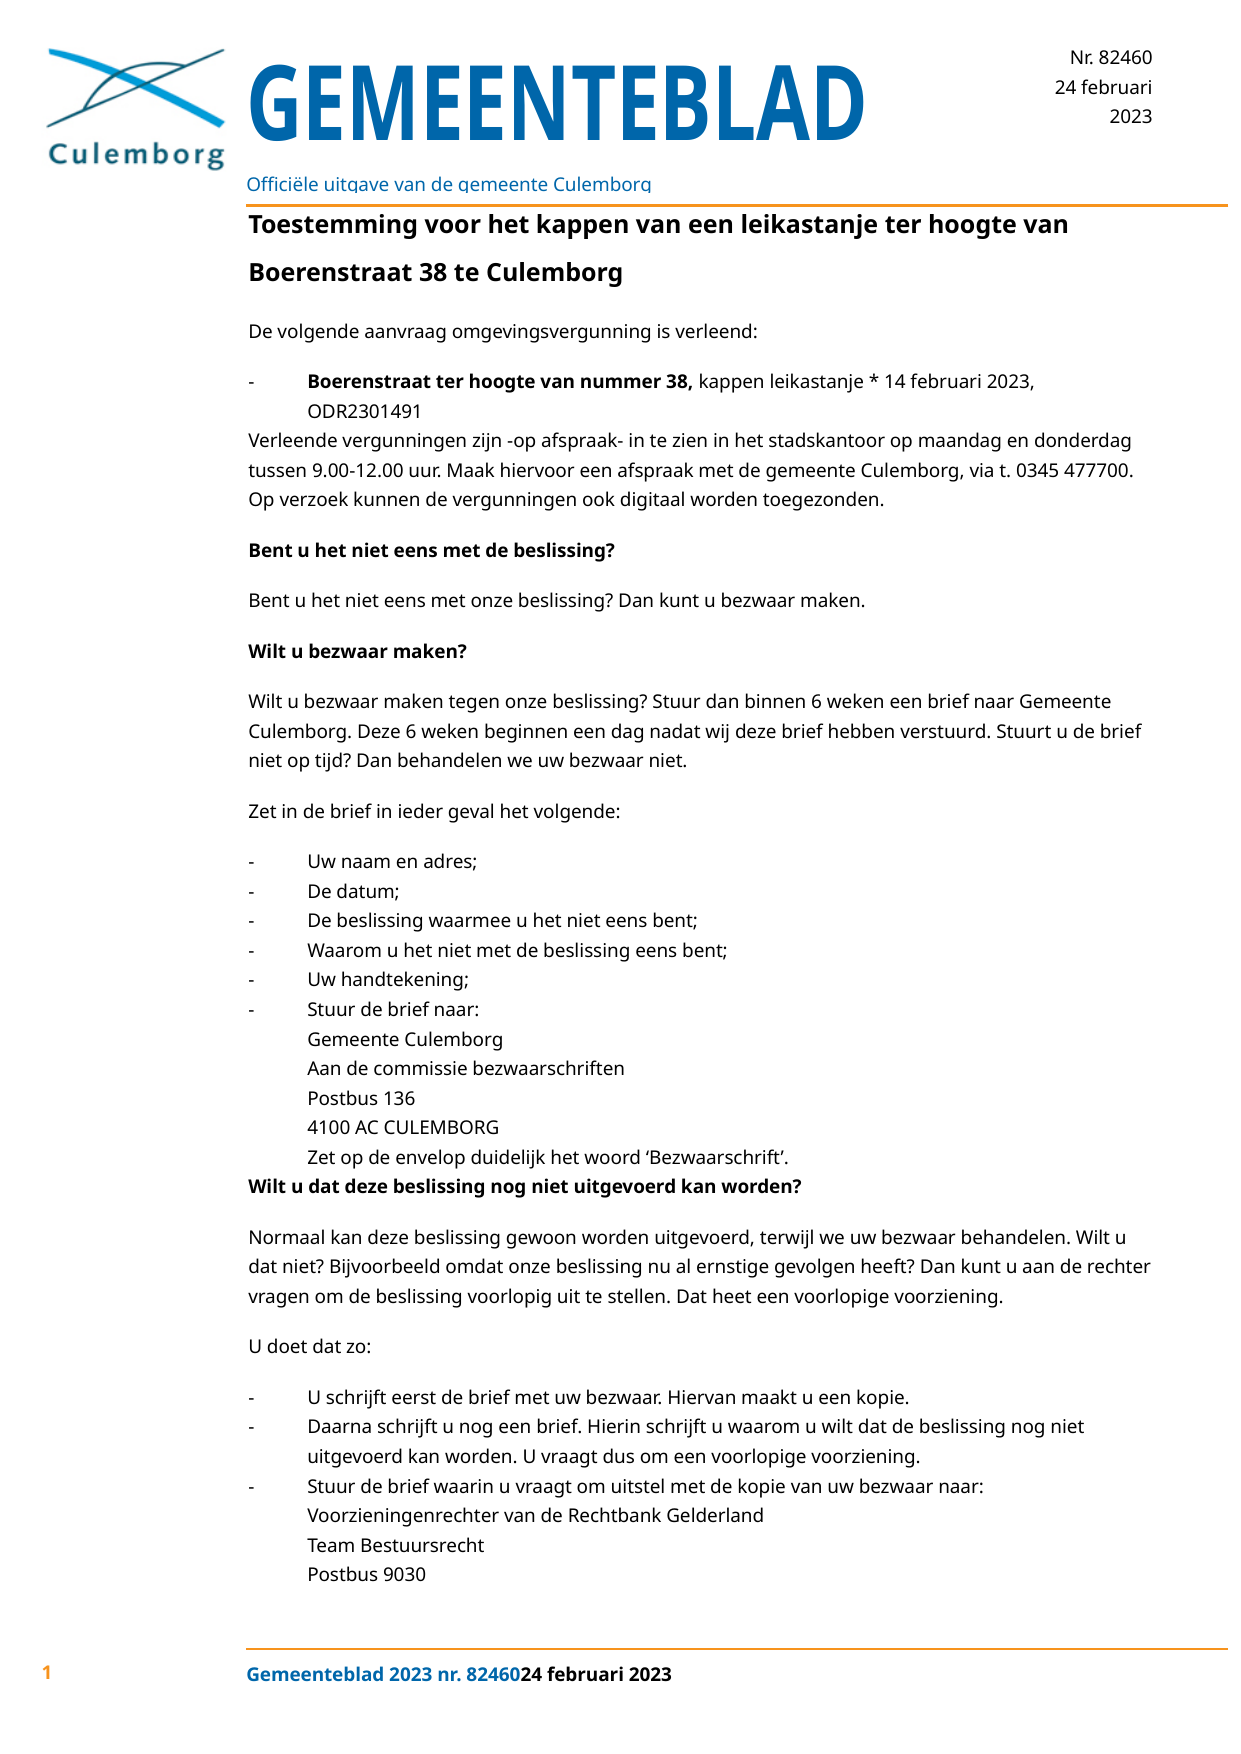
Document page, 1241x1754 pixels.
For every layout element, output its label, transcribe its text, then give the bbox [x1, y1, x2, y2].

text Bent u het niet eens met de beslissing? [248, 537, 1152, 563]
text Wilt u bezwaar maken? [248, 638, 1152, 664]
list 4100 AC CULEMBORG [248, 1114, 1152, 1140]
list Uw naam en adres; [248, 848, 1152, 874]
list U schrijft eerst de brief met uw bezwaar. Hiervan maakt u een kopie. [248, 1384, 1152, 1410]
list Waarom u het niet met de beslissing eens bent; [248, 937, 1152, 963]
list Stuur de brief waarin u vraagt om uitstel met de kopie van uw bezwaar naar: [248, 1473, 1152, 1499]
list Postbus 9030 [248, 1562, 1152, 1587]
list Gemeente Culemborg [248, 1026, 1152, 1052]
list Voorzieningenrechter van de Rechtbank Gelderland [248, 1502, 1152, 1528]
text U doet dat zo: [248, 1334, 1152, 1359]
list Postbus 136 [248, 1085, 1152, 1111]
list Aan de commissie bezwaarschriften [248, 1055, 1152, 1081]
list Team Bestuursrecht [248, 1532, 1152, 1558]
text Wilt u dat deze beslissing nog niet uitgevoerd kan worden? [248, 1174, 1152, 1199]
text Verleende vergunningen zijn -op afspraak- in te zien in het stadskantoor op maandag en donderdag tussen 9.00-12.00 uur. Maak hiervoor een afspraak met de gemeente Culemborg, via t. 0345 477700. Op verzoek kunnen de vergunningen ook digitaal worden toegezonden. [248, 427, 1152, 512]
list De beslissing waarmee u het niet eens bent; [248, 907, 1152, 933]
text De volgende aanvraag omgevingsvergunning is verleend: [248, 318, 1152, 344]
list Uw handtekening; [248, 967, 1152, 992]
text Normaal kan deze beslissing gewoon worden uitgevoerd, terwijl we uw bezwaar behandelen. Wilt u dat niet? Bijvoorbeeld omdat onze beslissing nu al ernstige gevolgen heeft? Dan kunt u aan de rechter vragen om de beslissing voorlopig uit te stellen. Dat heet een voorlopige voorziening. [248, 1224, 1152, 1309]
list De datum; [248, 878, 1152, 904]
text Wilt u bezwaar maken tegen onze beslissing? Stuur dan binnen 6 weken een brief naar Gemeente Culemborg. Deze 6 weken beginnen een dag nadat wij deze brief hebben verstuurd. Stuurt u de brief niet op tijd? Dan behandelen we uw bezwaar niet. [248, 688, 1152, 773]
text Bent u het niet eens met onze beslissing? Dan kunt u bezwaar maken. [248, 587, 1152, 613]
list Stuur de brief naar: [248, 996, 1152, 1022]
text Toestemming voor het kappen van een leikastanje ter hoogte van Boerenstraat 38 te Culemborg [248, 207, 1152, 288]
picture [41, 47, 231, 172]
list Boerenstraat ter hoogte van nummer 38, kappen leikastanje * 14 februari 2023, ODR2301491 [248, 368, 1152, 424]
list Daarna schrijft u nog een brief. Hierin schrijft u waarom u wilt dat de beslissing nog niet uitgevoerd kan worden. U vraagt dus om een voorlopige voorziening. [248, 1414, 1152, 1469]
list Zet op de envelop duidelijk het woord ‘Bezwaarschrift’. [248, 1144, 1152, 1170]
text Zet in de brief in ieder geval het volgende: [248, 798, 1152, 824]
